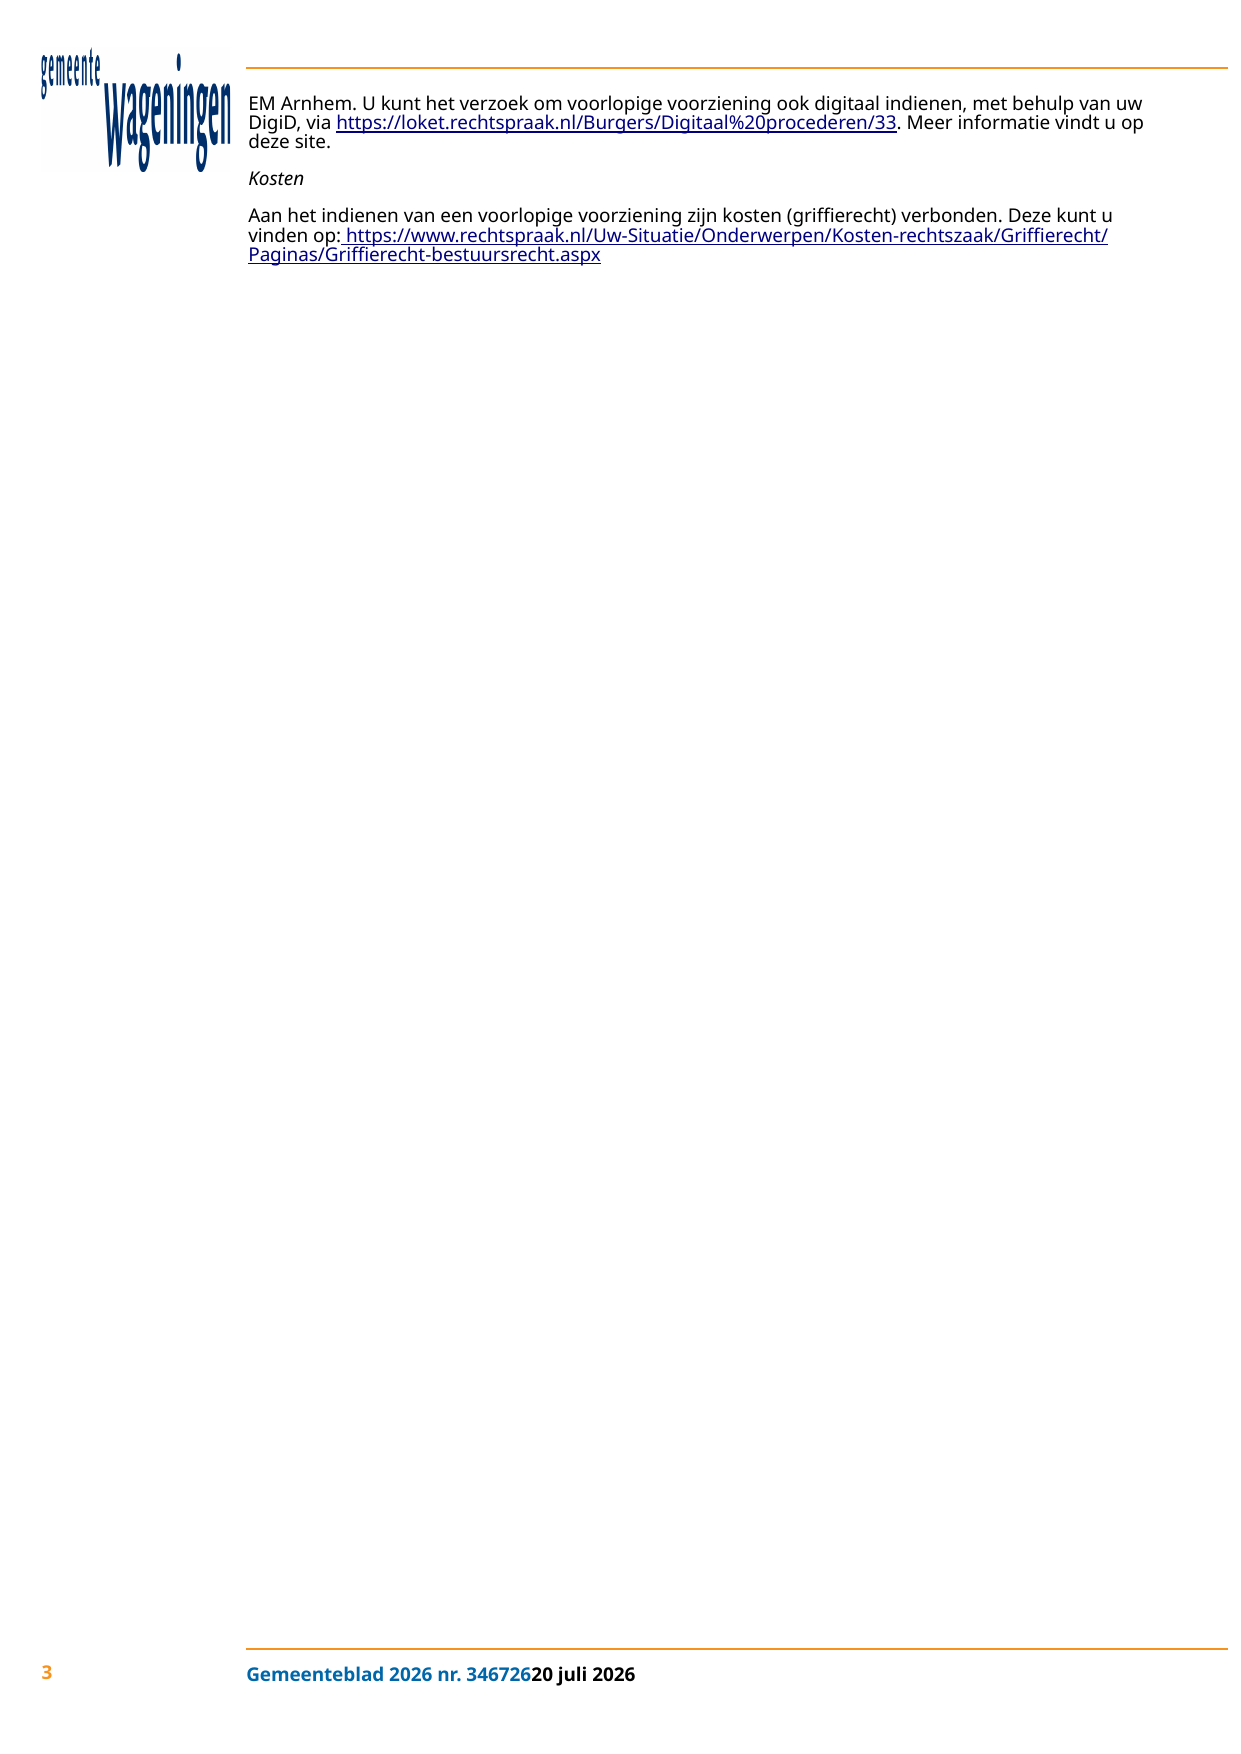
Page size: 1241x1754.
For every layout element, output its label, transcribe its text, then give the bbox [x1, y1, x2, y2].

picture [41, 47, 231, 172]
text EM Arnhem. U kunt het verzoek om voorlopige voorziening ook digitaal indienen, met behulp van uw DigiD, via https://loket.rechtspraak.nl/Burgers/Digitaal%20procederen/33. Meer informatie vindt u op deze site. [248, 95, 1152, 153]
text Kosten [248, 170, 1152, 189]
text Aan het indienen van een voorlopige voorziening zijn kosten (griffierecht) verbonden. Deze kunt u vinden op: https://www.rechtspraak.nl/Uw-Situatie/Onderwerpen/Kosten-rechtszaak/Griffierecht/Paginas/Griffierecht-bestuursrecht.aspx [248, 207, 1152, 265]
